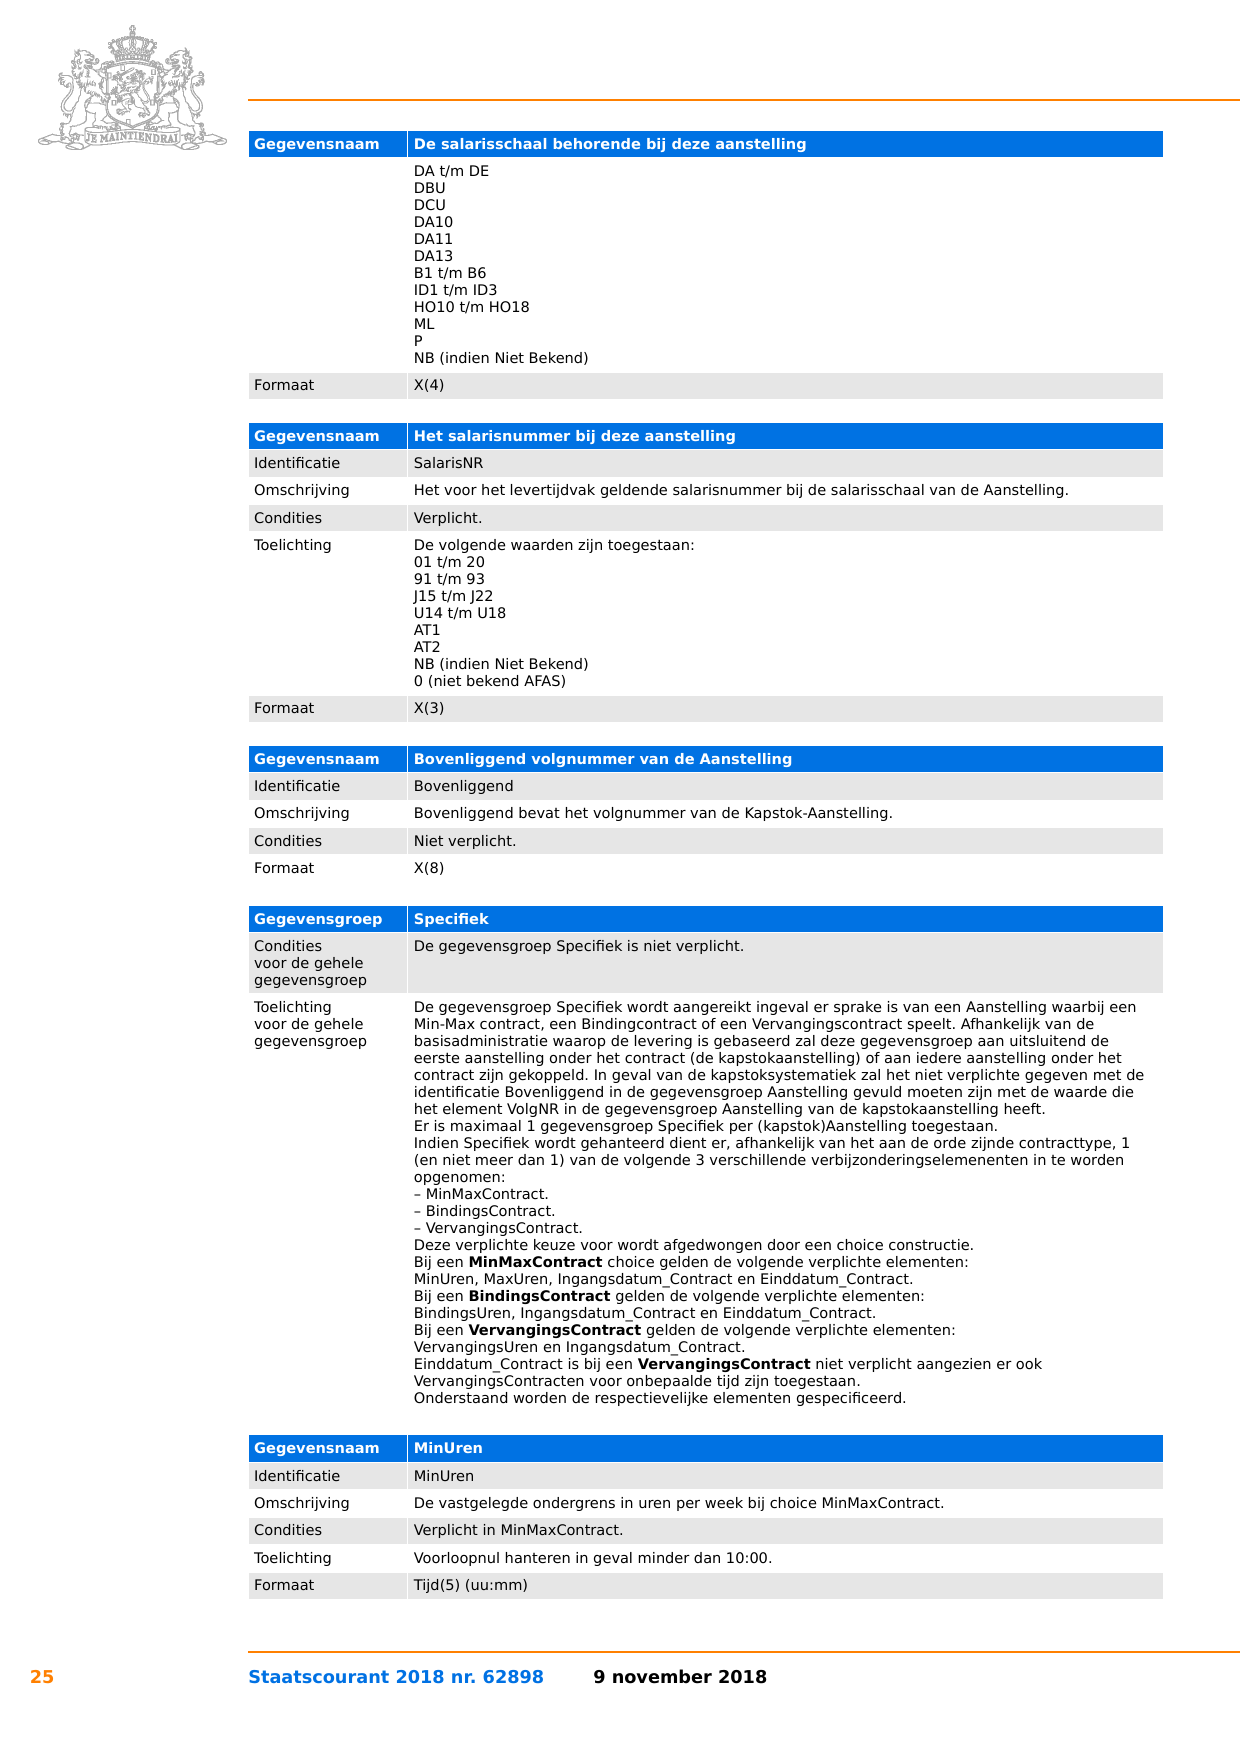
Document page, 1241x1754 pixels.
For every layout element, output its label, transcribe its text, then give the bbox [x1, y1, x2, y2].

table_cell Identificatie [249, 1463, 407, 1489]
table_header Gegevensnaam [249, 746, 407, 772]
table_header Gegevensgroep [249, 906, 407, 932]
table_cell Toelichting [249, 533, 407, 694]
table_cell Omschrijving [249, 1490, 407, 1517]
table_cell Toelichting voor de gehele gegevensgroep [249, 995, 407, 1411]
table_header Gegevensnaam [249, 423, 407, 449]
table_cell Formaat [249, 856, 407, 882]
table_cell SalarisNR [408, 450, 1163, 477]
table_cell De gegevensgroep Specifiek is niet verplicht. [408, 933, 1163, 993]
table_cell De volgende waarden zijn toegestaan: 01 t/m 20 91 t/m 93 J15 t/m J22 U14 t/m U18 AT1 AT2 NB (indien Niet Bekend) 0 (niet bekend AFAS) [408, 533, 1163, 694]
table_cell Omschrijving [249, 801, 407, 827]
table_header Bovenliggend volgnummer van de Aanstelling [408, 746, 1163, 772]
table_cell De gegevensgroep Specifiek wordt aangereikt ingeval er sprake is van een Aanstelling waarbij een Min-Max contract, een Bindingcontract of een Vervangingscontract speelt. Afhankelijk van de basisadministratie waarop de levering is gebaseerd zal deze gegevensgroep aan uitsluitend de eerste aanstelling onder het contract (de kapstokaanstelling) of aan iedere aanstelling onder het contract zijn gekoppeld. In geval van de kapstoksystematiek zal het niet verplichte gegeven met de identificatie Bovenliggend in de gegevensgroep Aanstelling gevuld moeten zijn met de waarde die het element VolgNR in de gegevensgroep Aanstelling van de kapstokaanstelling heeft. Er is maximaal 1 gegevensgroep Specifiek per (kapstok)Aanstelling toegestaan. Indien Specifiek wordt gehanteerd dient er, afhankelijk van het aan de orde zijnde contracttype, 1 (en niet meer dan 1) van de volgende 3 verschillende verbijzonderingselemenenten in te worden opgenomen: – MinMaxContract. – BindingsContract. – VervangingsContract. Deze verplichte keuze voor wordt afgedwongen door een choice constructie. Bij een MinMaxContract choice gelden de volgende verplichte elementen: MinUren, MaxUren, Ingangsdatum_Contract en Einddatum_Contract. Bij een BindingsContract gelden de volgende verplichte elementen: BindingsUren, Ingangsdatum_Contract en Einddatum_Contract. Bij een VervangingsContract gelden de volgende verplichte elementen: VervangingsUren en Ingangsdatum_Contract. Einddatum_Contract is bij een VervangingsContract niet verplicht aangezien er ook VervangingsContracten voor onbepaalde tijd zijn toegestaan. Onderstaand worden de respectievelijke elementen gespecificeerd. [408, 995, 1163, 1411]
table_header Gegevensnaam [249, 131, 407, 157]
table_cell Condities [249, 1518, 407, 1544]
table_cell DA t/m DE DBU DCU DA10 DA11 DA13 B1 t/m B6 ID1 t/m ID3 HO10 t/m HO18 ML P NB (indien Niet Bekend) [408, 158, 1163, 371]
table_header Specifiek [408, 906, 1163, 932]
table_cell Condities [249, 828, 407, 854]
table_cell Bovenliggend bevat het volgnummer van de Kapstok-Aanstelling. [408, 801, 1163, 827]
table_cell Bovenliggend [408, 773, 1163, 800]
table_cell Condities [249, 505, 407, 531]
table_cell Tijd(5) (uu:mm) [408, 1573, 1163, 1599]
table_cell De vastgelegde ondergrens in uren per week bij choice MinMaxContract. [408, 1490, 1163, 1517]
picture [38, 25, 227, 150]
table_cell Identificatie [249, 450, 407, 477]
table_cell Formaat [249, 1573, 407, 1599]
table_cell [249, 158, 407, 371]
table_cell Formaat [249, 696, 407, 722]
table_header Gegevensnaam [249, 1435, 407, 1462]
table_header MinUren [408, 1435, 1163, 1462]
table_header Het salarisnummer bij deze aanstelling [408, 423, 1163, 449]
table_cell X(4) [408, 373, 1163, 399]
table_cell Toelichting [249, 1545, 407, 1571]
table_cell Verplicht. [408, 505, 1163, 531]
table_header De salarisschaal behorende bij deze aanstelling [408, 131, 1163, 157]
table_cell Formaat [249, 373, 407, 399]
table_cell Niet verplicht. [408, 828, 1163, 854]
table_cell Omschrijving [249, 478, 407, 504]
table_cell Condities voor de gehele gegevensgroep [249, 933, 407, 993]
table_cell X(3) [408, 696, 1163, 722]
table_cell Voorloopnul hanteren in geval minder dan 10:00. [408, 1545, 1163, 1571]
table_cell Het voor het levertijdvak geldende salarisnummer bij de salarisschaal van de Aanstelling. [408, 478, 1163, 504]
table_cell Verplicht in MinMaxContract. [408, 1518, 1163, 1544]
table_cell X(8) [408, 856, 1163, 882]
table_cell MinUren [408, 1463, 1163, 1489]
table_cell Identificatie [249, 773, 407, 800]
